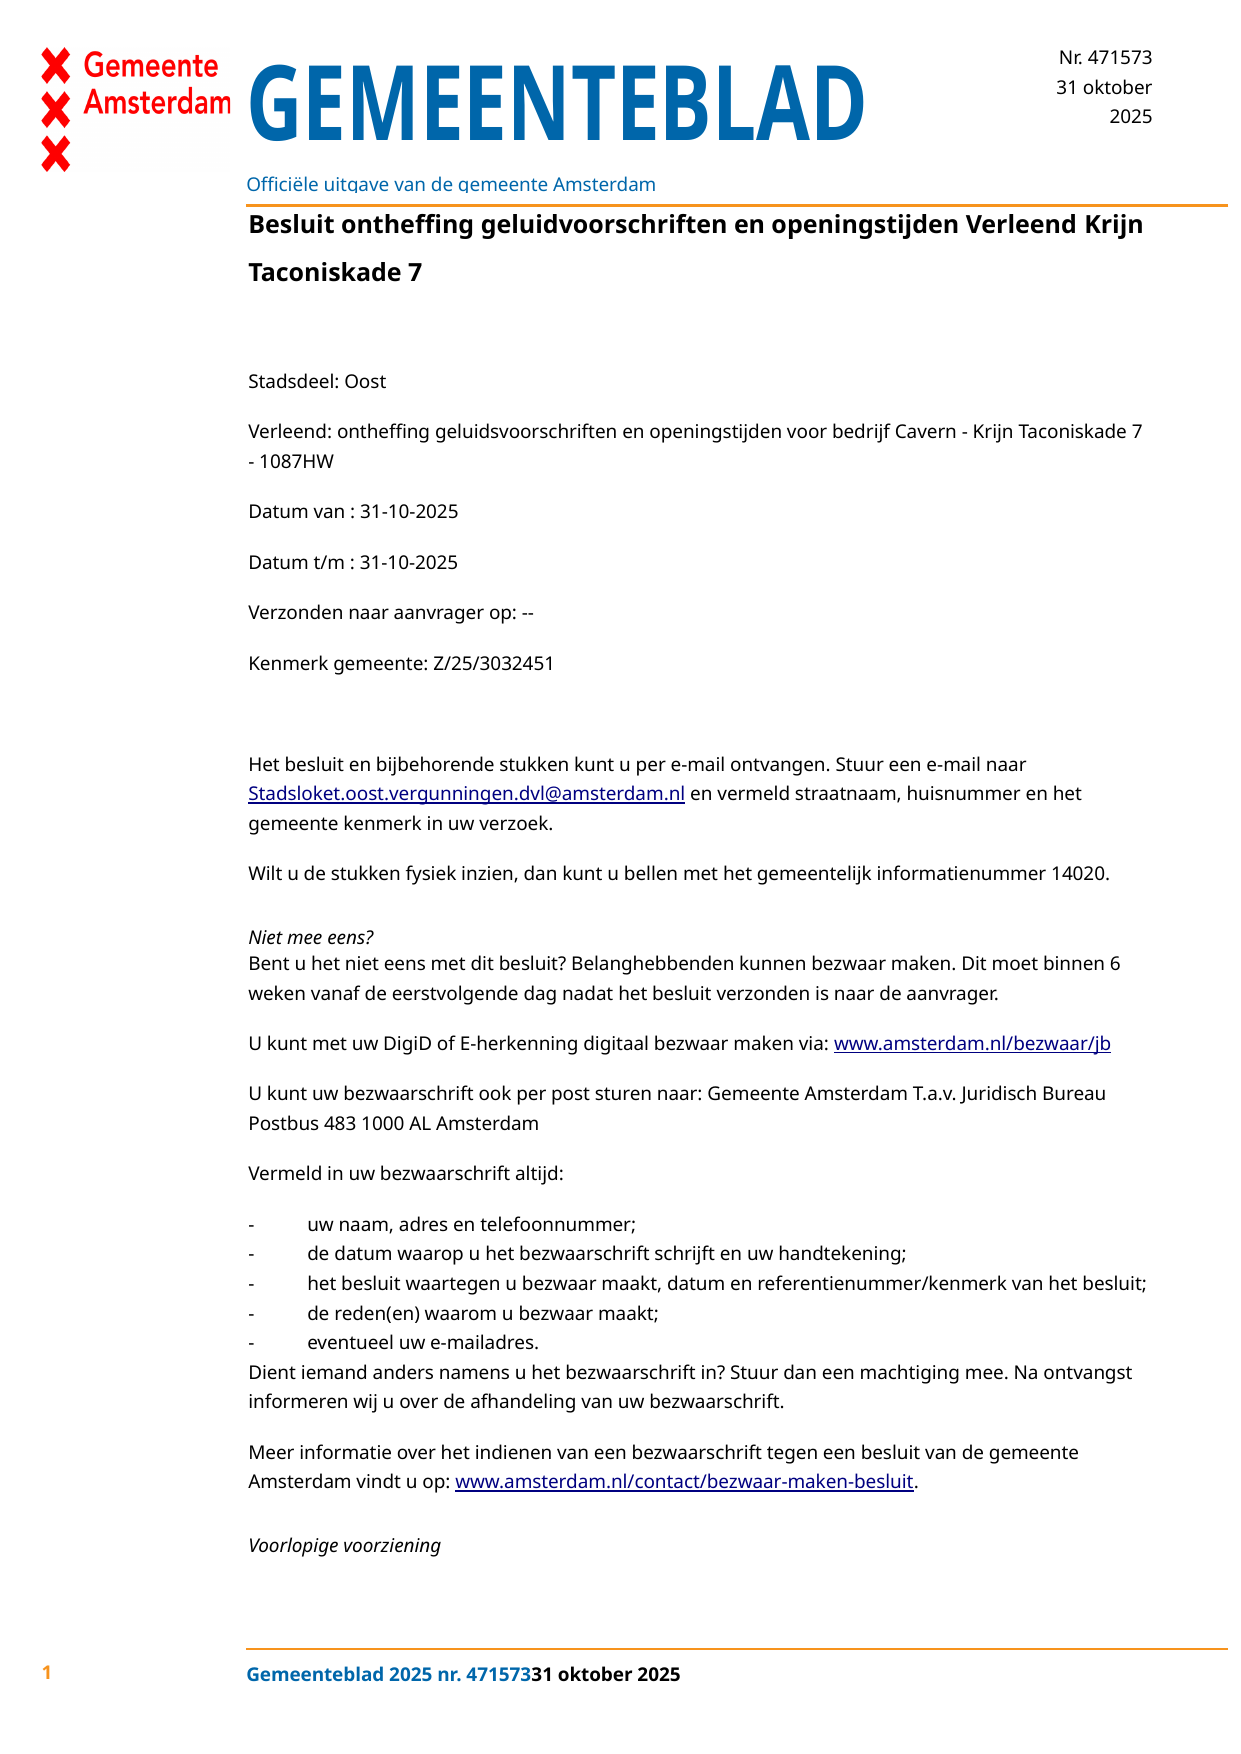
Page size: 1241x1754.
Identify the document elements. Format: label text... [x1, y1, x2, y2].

text Stadsdeel: Oost [248, 368, 1152, 394]
text Datum t/m : 31-10-2025 [248, 549, 1152, 575]
text U kunt met uw DigiD of E-herkenning digitaal bezwaar maken via: www.amsterdam.nl/bezwaar/jb [248, 1030, 1152, 1056]
text Kenmerk gemeente: Z/25/3032451 [248, 650, 1152, 676]
text U kunt uw bezwaarschrift ook per post sturen naar: Gemeente Amsterdam T.a.v. Juridisch Bureau Postbus 483 1000 AL Amsterdam [248, 1081, 1152, 1136]
text Besluit ontheffing geluidvoorschriften en openingstijden Verleend Krijn Taconiskade 7 [248, 207, 1152, 288]
text Niet mee eens? [248, 924, 1152, 950]
text Bent u het niet eens met dit besluit? Belanghebbenden kunnen bezwaar maken. Dit moet binnen 6 weken vanaf de eerstvolgende dag nadat het besluit verzonden is naar de aanvrager. [248, 950, 1152, 1005]
text Wilt u de stukken fysiek inzien, dan kunt u bellen met het gemeentelijk informatienummer 14020. [248, 860, 1152, 886]
text Dient iemand anders namens u het bezwaarschrift in? Stuur dan een machtiging mee. Na ontvangst informeren wij u over de afhandeling van uw bezwaarschrift. [248, 1359, 1152, 1414]
text Datum van : 31-10-2025 [248, 499, 1152, 524]
text Voorlopige voorziening [248, 1532, 1152, 1558]
text Vermeld in uw bezwaarschrift altijd: [248, 1161, 1152, 1186]
list uw naam, adres en telefoonnummer; [248, 1211, 1152, 1237]
text Verzonden naar aanvrager op: -- [248, 599, 1152, 625]
picture [41, 47, 231, 172]
text Verleend: ontheffing geluidsvoorschriften en openingstijden voor bedrijf Cavern - Krijn Taconiskade 7 - 1087HW [248, 419, 1152, 474]
text Meer informatie over het indienen van een bezwaarschrift tegen een besluit van de gemeente Amsterdam vindt u op: www.amsterdam.nl/contact/bezwaar-maken-besluit. [248, 1439, 1152, 1494]
text Het besluit en bijbehorende stukken kunt u per e-mail ontvangen. Stuur een e-mail naar Stadsloket.oost.vergunningen.dvl@amsterdam.nl en vermeld straatnaam, huisnummer en het gemeente kenmerk in uw verzoek. [248, 751, 1152, 836]
list eventueel uw e-mailadres. [248, 1329, 1152, 1355]
list de datum waarop u het bezwaarschrift schrijft en uw handtekening; [248, 1241, 1152, 1266]
list het besluit waartegen u bezwaar maakt, datum en referentienummer/kenmerk van het besluit; [248, 1270, 1152, 1296]
list de reden(en) waarom u bezwaar maakt; [248, 1300, 1152, 1325]
